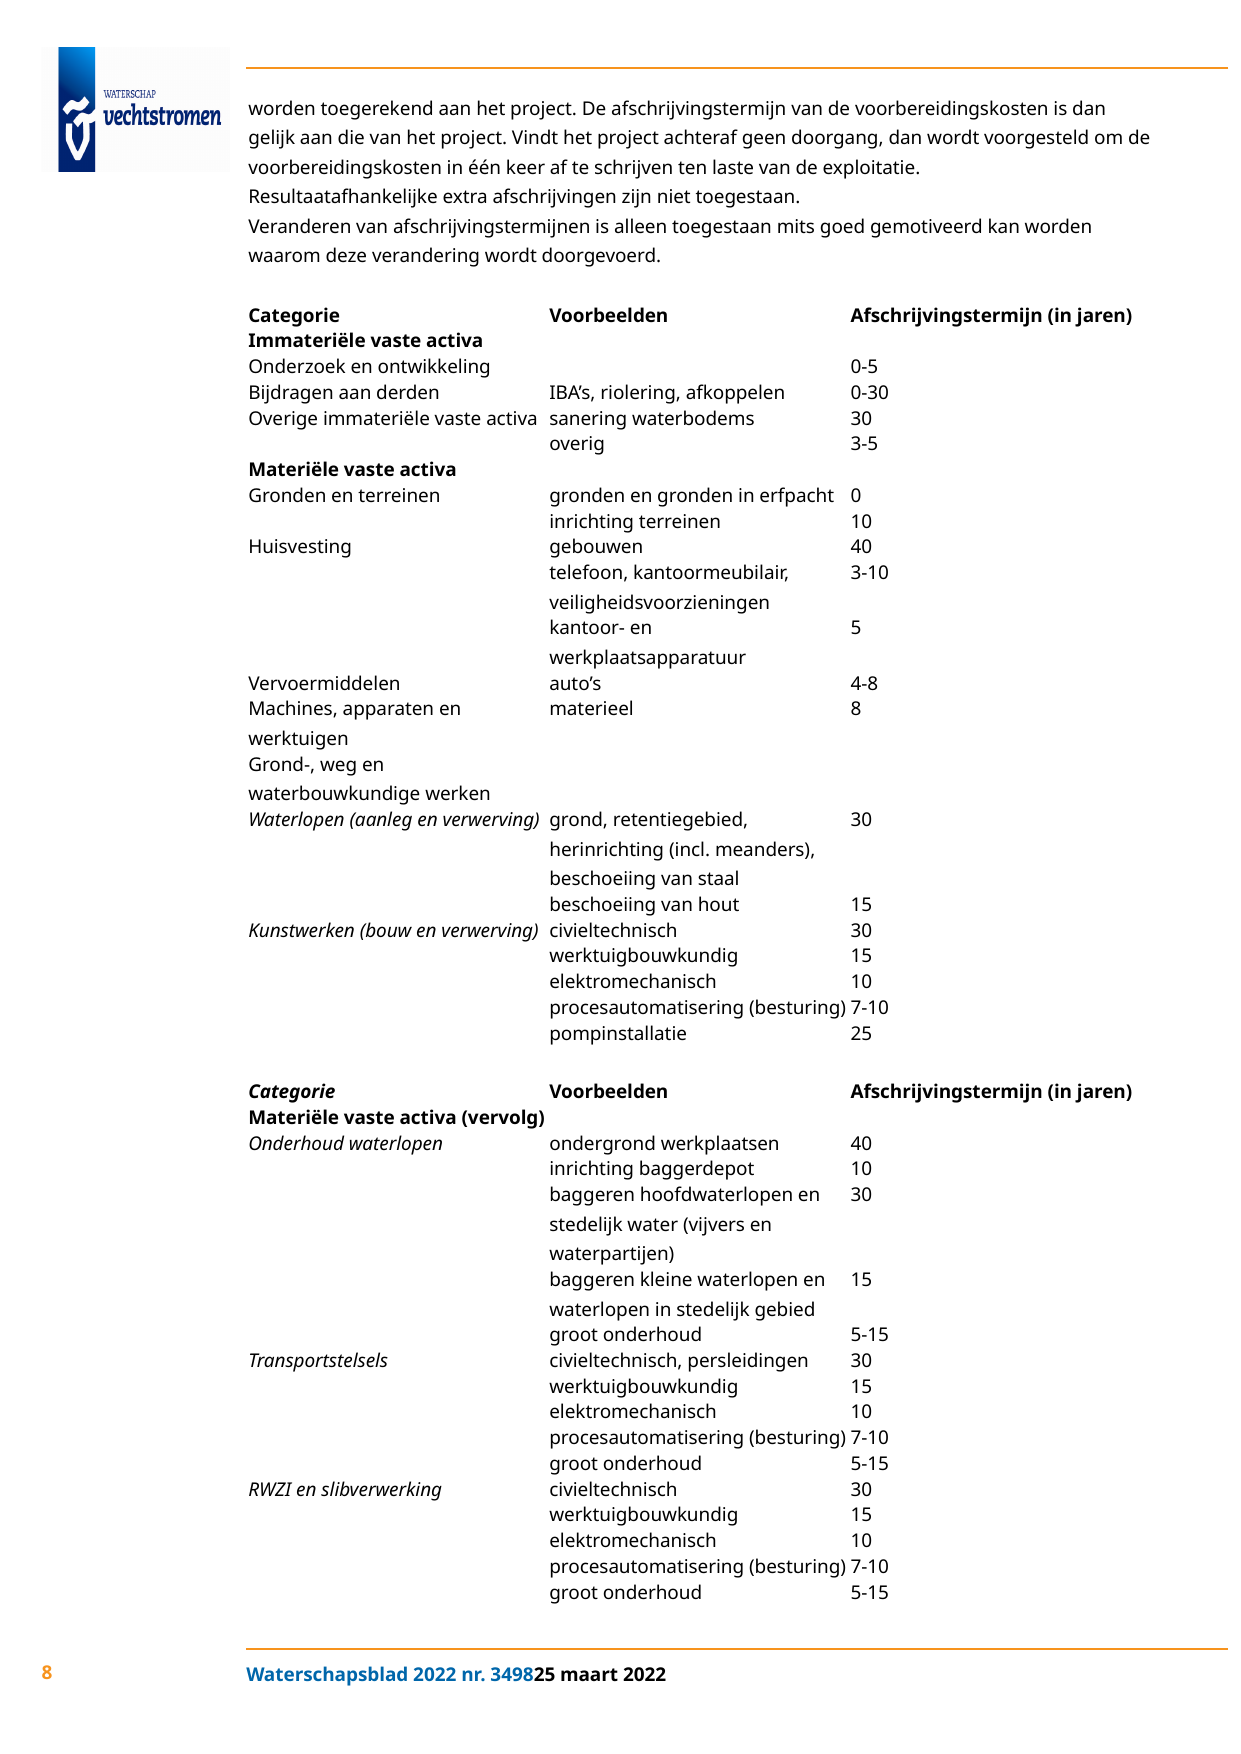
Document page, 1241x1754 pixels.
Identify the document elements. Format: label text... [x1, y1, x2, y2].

table_cell 10 [850, 1399, 1152, 1424]
table_cell Transportstelsels [248, 1347, 549, 1476]
table_cell 10 [850, 1156, 1152, 1181]
table_cell 15 [850, 943, 1152, 968]
picture [41, 47, 231, 172]
table_cell 5-15 [850, 1450, 1152, 1476]
table_cell pompinstallatie [549, 1020, 850, 1046]
table_cell [549, 354, 850, 379]
table_cell [850, 328, 1152, 353]
table_cell 40 [850, 1130, 1152, 1156]
table_cell Materiële vaste activa (vervolg) [248, 1104, 1152, 1130]
table_cell procesautomatisering (besturing) [549, 1553, 850, 1579]
table_cell Waterlopen (aanleg en verwerving) [248, 806, 549, 917]
table_cell baggeren hoofdwaterlopen en stedelijk water (vijvers en waterpartijen) [549, 1181, 850, 1266]
table_cell Grond-, weg en waterbouwkundige werken [248, 751, 549, 806]
table_cell 10 [850, 508, 1152, 533]
table_cell 4-8 [850, 670, 1152, 696]
table_cell materieel [549, 696, 850, 751]
table_cell ondergrond werkplaatsen [549, 1130, 850, 1156]
table_header Voorbeelden [549, 1079, 850, 1104]
table_cell Huisvesting [248, 534, 549, 670]
table_cell gronden en gronden in erfpacht [549, 482, 850, 508]
table_cell civieltechnisch, persleidingen [549, 1347, 850, 1373]
table_cell groot onderhoud [549, 1322, 850, 1347]
table_cell 3-10 [850, 559, 1152, 614]
text Veranderen van afschrijvingstermijnen is alleen toegestaan mits goed gemotiveerd kan worden waarom deze verandering wordt doorgevoerd. [248, 213, 1152, 268]
table_cell 5-15 [850, 1322, 1152, 1347]
table_header Afschrijvingstermijn (in jaren) [850, 302, 1152, 328]
table_cell [549, 328, 850, 353]
table_cell IBA’s, riolering, afkoppelen [549, 379, 850, 405]
table_cell procesautomatisering (besturing) [549, 994, 850, 1020]
table_cell 7-10 [850, 994, 1152, 1020]
table_cell kantoor- en werkplaatsapparatuur [549, 615, 850, 670]
table_cell civieltechnisch [549, 917, 850, 943]
table_cell gebouwen [549, 534, 850, 559]
table_cell 5 [850, 615, 1152, 670]
table_cell 25 [850, 1020, 1152, 1046]
table_cell 10 [850, 1528, 1152, 1553]
table_cell 10 [850, 968, 1152, 994]
table_cell Overige immateriële vaste activa [248, 405, 549, 456]
table_cell telefoon, kantoormeubilair, veiligheidsvoorzieningen [549, 559, 850, 614]
table_cell 30 [850, 405, 1152, 431]
table_cell 15 [850, 891, 1152, 917]
text Resultaatafhankelijke extra afschrijvingen zijn niet toegestaan. [248, 183, 1152, 209]
table_cell sanering waterbodems [549, 405, 850, 431]
text worden toegerekend aan het project. De afschrijvingstermijn van de voorbereidingskosten is dan gelijk aan die van het project. Vindt het project achteraf geen doorgang, dan wordt voorgesteld om de voorbereidingskosten in één keer af te schrijven ten laste van de exploitatie. [248, 95, 1152, 180]
table_cell 3-5 [850, 431, 1152, 456]
table_cell elektromechanisch [549, 1399, 850, 1424]
table_header Categorie [248, 302, 549, 328]
table_cell civieltechnisch [549, 1476, 850, 1502]
table_cell 30 [850, 806, 1152, 891]
table_cell Vervoermiddelen [248, 670, 549, 696]
table_cell [850, 751, 1152, 806]
table_cell beschoeiing van hout [549, 891, 850, 917]
table_cell Immateriële vaste activa [248, 328, 549, 353]
table_cell 8 [850, 696, 1152, 751]
table_cell 15 [850, 1502, 1152, 1527]
table_cell Kunstwerken (bouw en verwerving) [248, 917, 549, 1046]
table_cell 0-5 [850, 354, 1152, 379]
table_cell 30 [850, 917, 1152, 943]
table_cell 15 [850, 1373, 1152, 1399]
table_cell Materiële vaste activa [248, 456, 1152, 482]
table_header Afschrijvingstermijn (in jaren) [850, 1079, 1152, 1104]
table_cell werktuigbouwkundig [549, 1373, 850, 1399]
table_cell werktuigbouwkundig [549, 1502, 850, 1527]
table_cell 5-15 [850, 1579, 1152, 1604]
table_cell Onderhoud waterlopen [248, 1130, 549, 1347]
table_cell Onderzoek en ontwikkeling [248, 354, 549, 379]
table_cell Gronden en terreinen [248, 482, 549, 533]
table_cell 7-10 [850, 1553, 1152, 1579]
table_cell [549, 751, 850, 806]
table_cell 0 [850, 482, 1152, 508]
table_cell elektromechanisch [549, 1528, 850, 1553]
table_cell werktuigbouwkundig [549, 943, 850, 968]
table_cell baggeren kleine waterlopen en waterlopen in stedelijk gebied [549, 1266, 850, 1322]
table_cell grond, retentiegebied, herinrichting (incl. meanders), beschoeiing van staal [549, 806, 850, 891]
table_cell procesautomatisering (besturing) [549, 1425, 850, 1450]
table_cell RWZI en slibverwerking [248, 1476, 549, 1604]
table_cell elektromechanisch [549, 968, 850, 994]
table_cell 0-30 [850, 379, 1152, 405]
table_header Categorie [248, 1079, 549, 1104]
table_cell 30 [850, 1181, 1152, 1266]
table_cell inrichting baggerdepot [549, 1156, 850, 1181]
table_cell Bijdragen aan derden [248, 379, 549, 405]
table_cell 30 [850, 1476, 1152, 1502]
table_cell Machines, apparaten en werktuigen [248, 696, 549, 751]
table_cell overig [549, 431, 850, 456]
table_cell auto’s [549, 670, 850, 696]
table_cell 15 [850, 1266, 1152, 1322]
table_cell 40 [850, 534, 1152, 559]
table_cell 30 [850, 1347, 1152, 1373]
table_cell inrichting terreinen [549, 508, 850, 533]
table_cell groot onderhoud [549, 1579, 850, 1604]
table_cell 7-10 [850, 1425, 1152, 1450]
table_cell groot onderhoud [549, 1450, 850, 1476]
table_header Voorbeelden [549, 302, 850, 328]
